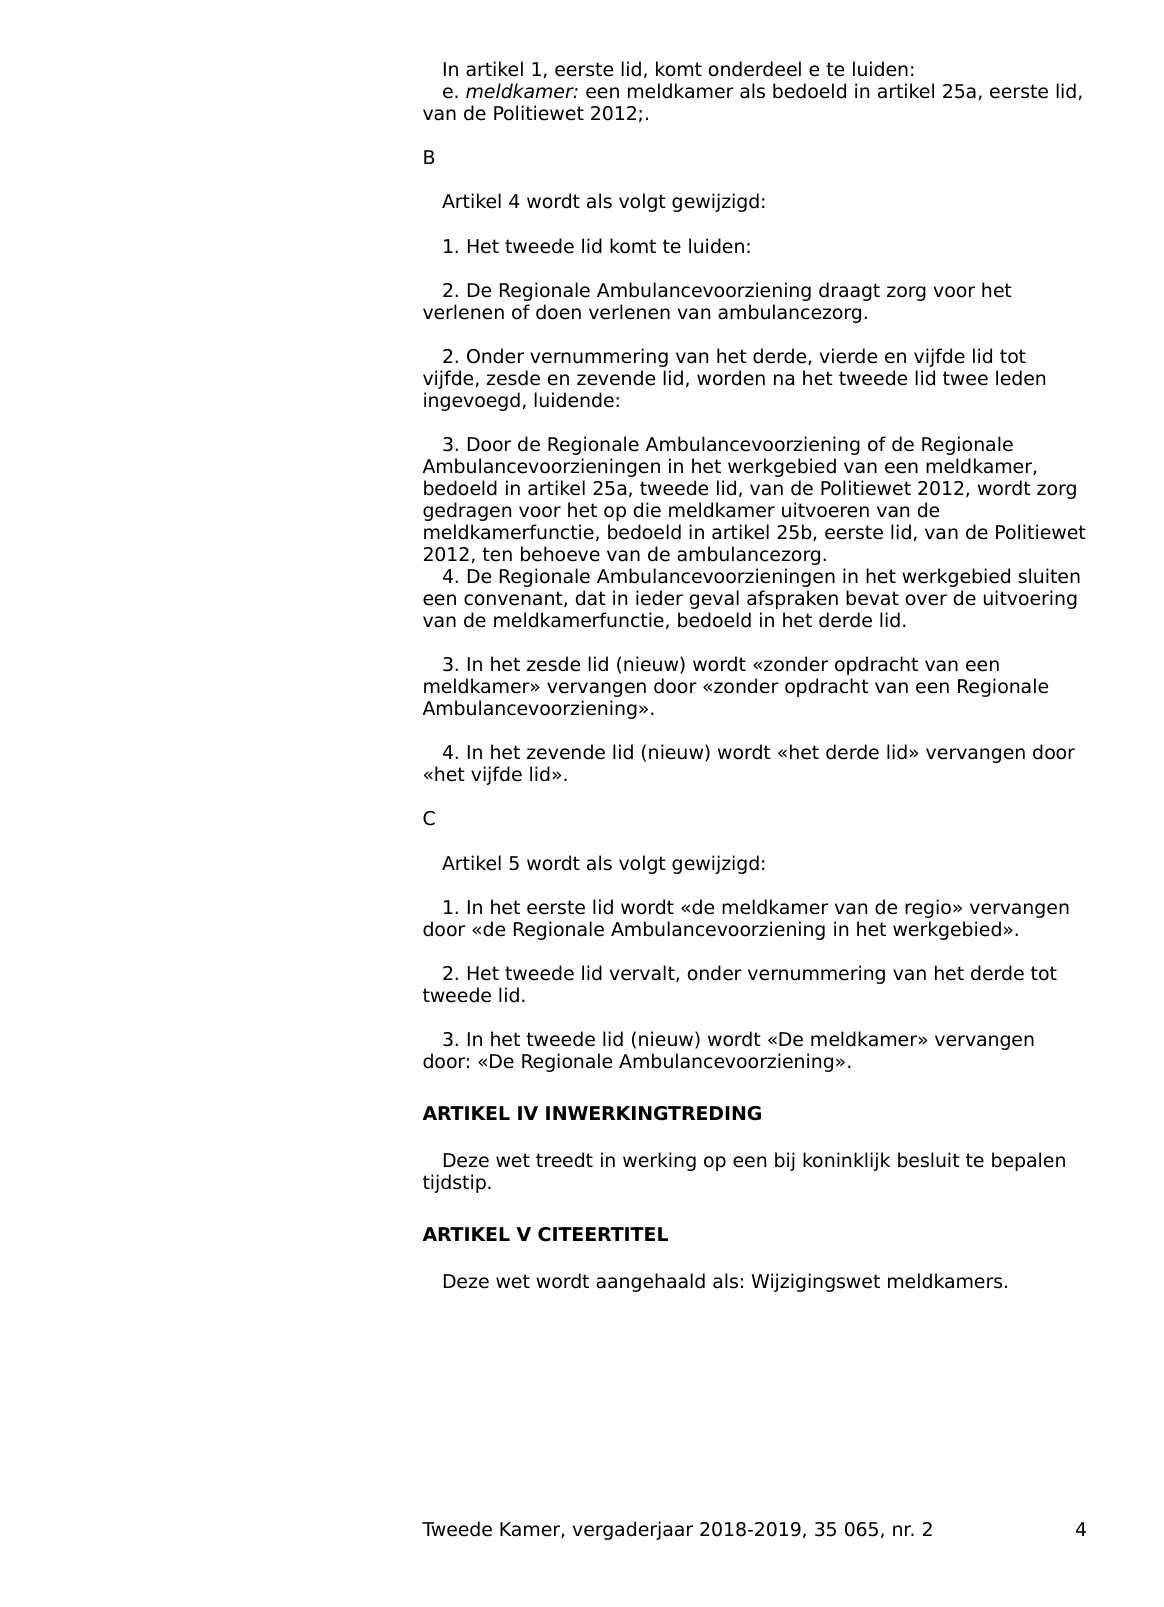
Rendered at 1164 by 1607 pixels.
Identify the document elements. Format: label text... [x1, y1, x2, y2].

text 1. In het eerste lid wordt «de meldkamer van de regio» vervangen door «de Regionale Ambulancevoorziening in het werkgebied». [422, 897, 1087, 941]
text 3. In het zesde lid (nieuw) wordt «zonder opdracht van een meldkamer» vervangen door «zonder opdracht van een Regionale Ambulancevoorziening». [422, 654, 1087, 720]
text 4. De Regionale Ambulancevoorzieningen in het werkgebied sluiten een convenant, dat in ieder geval afspraken bevat over de uitvoering van de meldkamerfunctie, bedoeld in het derde lid. [422, 566, 1087, 632]
text 3. In het tweede lid (nieuw) wordt «De meldkamer» vervangen door: «De Regionale Ambulancevoorziening». [422, 1029, 1087, 1073]
text 2. De Regionale Ambulancevoorziening draagt zorg voor het verlenen of doen verlenen van ambulancezorg. [422, 280, 1087, 324]
subtitle ARTIKEL IV INWERKINGTREDING [422, 1103, 1087, 1125]
text 4. In het zevende lid (nieuw) wordt «het derde lid» vervangen door «het vijfde lid». [422, 742, 1087, 786]
text Artikel 4 wordt als volgt gewijzigd: [422, 191, 1087, 213]
text In artikel 1, eerste lid, komt onderdeel e te luiden: [422, 59, 1087, 81]
text Artikel 5 wordt als volgt gewijzigd: [422, 852, 1087, 874]
subtitle ARTIKEL V CITEERTITEL [422, 1224, 1087, 1246]
text C [422, 808, 1087, 830]
text 2. Het tweede lid vervalt, onder vernummering van het derde tot tweede lid. [422, 963, 1087, 1007]
text B [422, 147, 1087, 169]
text 2. Onder vernummering van het derde, vierde en vijfde lid tot vijfde, zesde en zevende lid, worden na het tweede lid twee leden ingevoegd, luidende: [422, 346, 1087, 412]
text Deze wet wordt aangehaald als: Wijzigingswet meldkamers. [422, 1271, 1087, 1293]
text e. meldkamer: een meldkamer als bedoeld in artikel 25a, eerste lid, van de Politiewet 2012;. [422, 81, 1087, 125]
text 1. Het tweede lid komt te luiden: [422, 236, 1087, 257]
text 3. Door de Regionale Ambulancevoorziening of de Regionale Ambulancevoorzieningen in het werkgebied van een meldkamer, bedoeld in artikel 25a, tweede lid, van de Politiewet 2012, wordt zorg gedragen voor het op die meldkamer uitvoeren van de meldkamerfunctie, bedoeld in artikel 25b, eerste lid, van de Politiewet 2012, ten behoeve van de ambulancezorg. [422, 434, 1087, 566]
text Deze wet treedt in werking op een bij koninklijk besluit te bepalen tijdstip. [422, 1150, 1087, 1194]
